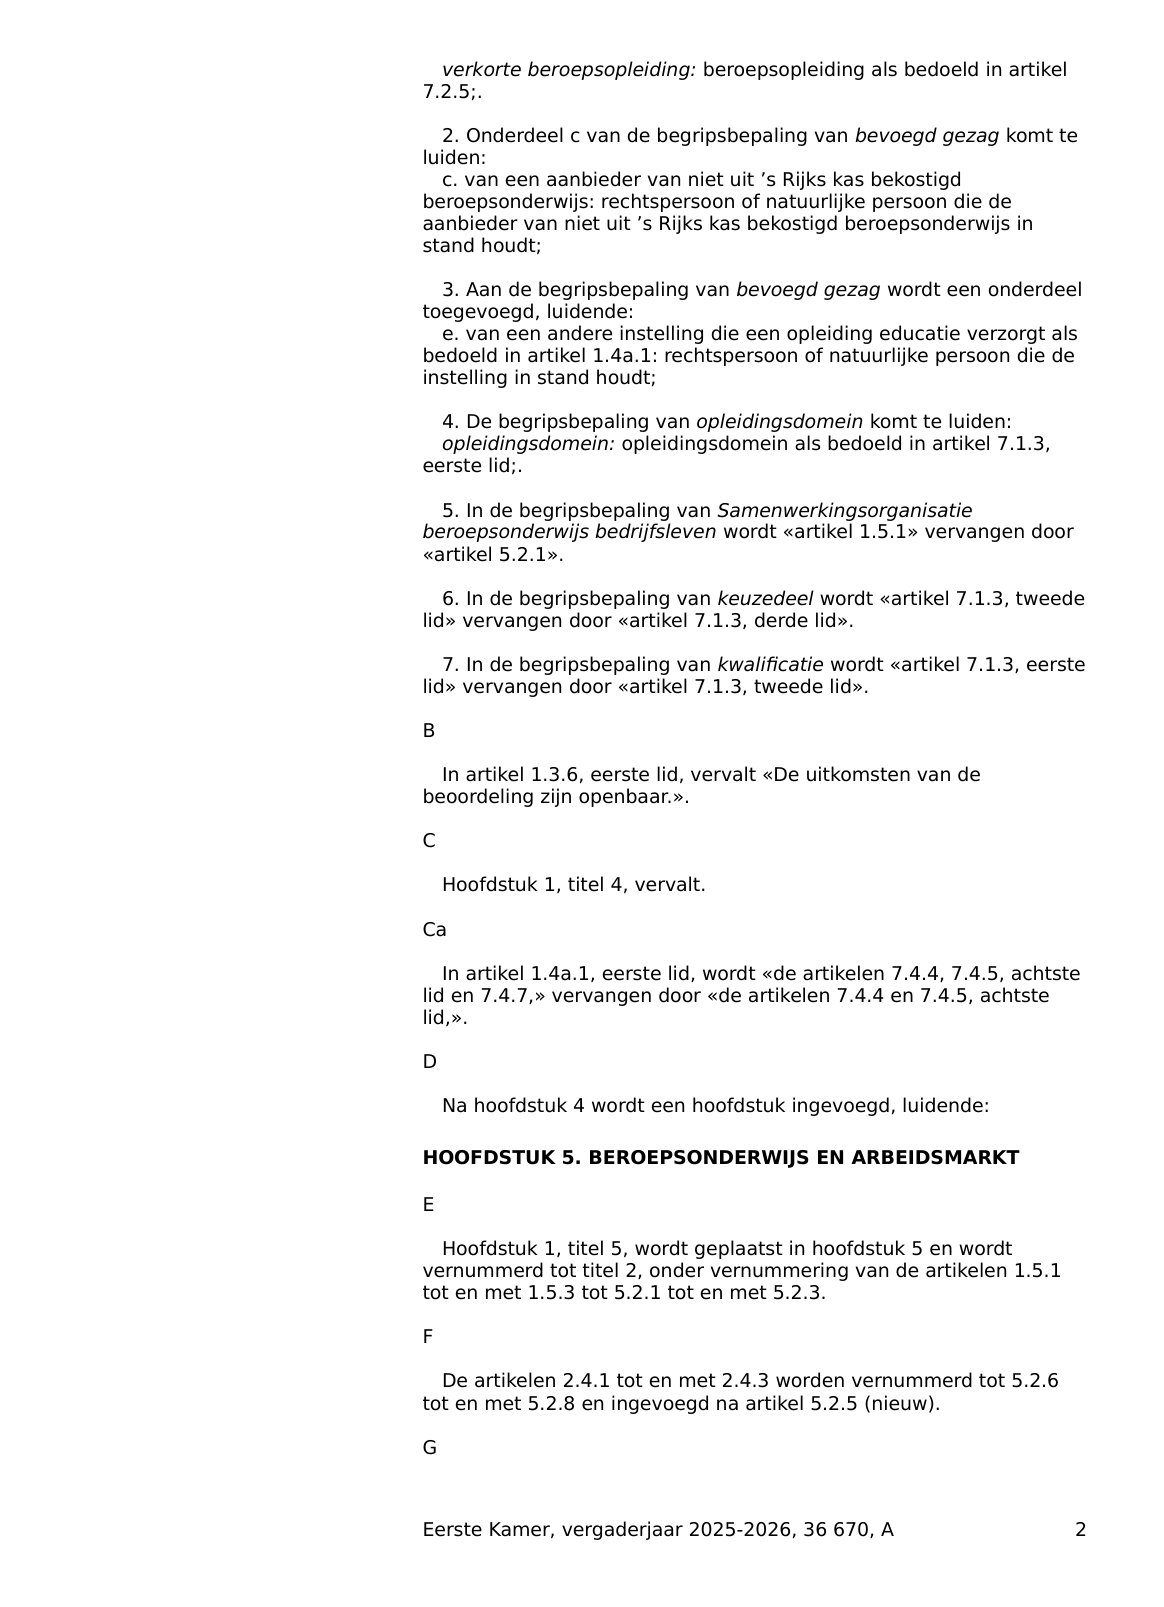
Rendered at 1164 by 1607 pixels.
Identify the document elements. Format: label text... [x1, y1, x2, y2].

text De artikelen 2.4.1 tot en met 2.4.3 worden vernummerd tot 5.2.6 tot en met 5.2.8 en ingevoegd na artikel 5.2.5 (nieuw). [422, 1370, 1087, 1414]
text E [422, 1194, 1087, 1216]
text D [422, 1051, 1087, 1073]
text 5. In de begripsbepaling van Samenwerkingsorganisatie beroepsonderwijs bedrijfsleven wordt «artikel 1.5.1» vervangen door «artikel 5.2.1». [422, 499, 1087, 565]
text Na hoofdstuk 4 wordt een hoofdstuk ingevoegd, luidende: [422, 1095, 1087, 1117]
text In artikel 1.3.6, eerste lid, vervalt «De uitkomsten van de beoordeling zijn openbaar.». [422, 764, 1087, 808]
text e. van een andere instelling die een opleiding educatie verzorgt als bedoeld in artikel 1.4a.1: rechtspersoon of natuurlijke persoon die de instelling in stand houdt; [422, 323, 1087, 389]
text Hoofdstuk 1, titel 4, vervalt. [422, 874, 1087, 896]
text F [422, 1326, 1087, 1348]
text Ca [422, 918, 1087, 941]
text 6. In de begripsbepaling van keuzedeel wordt «artikel 7.1.3, tweede lid» vervangen door «artikel 7.1.3, derde lid». [422, 588, 1087, 632]
text opleidingsdomein: opleidingsdomein als bedoeld in artikel 7.1.3, eerste lid;. [422, 433, 1087, 477]
text In artikel 1.4a.1, eerste lid, wordt «de artikelen 7.4.4, 7.4.5, achtste lid en 7.4.7,» vervangen door «de artikelen 7.4.4 en 7.4.5, achtste lid,». [422, 963, 1087, 1029]
text B [422, 720, 1087, 742]
text verkorte beroepsopleiding: beroepsopleiding als bedoeld in artikel 7.2.5;. [422, 59, 1087, 103]
text c. van een aanbieder van niet uit ’s Rijks kas bekostigd beroepsonderwijs: rechtspersoon of natuurlijke persoon die de aanbieder van niet uit ’s Rijks kas bekostigd beroepsonderwijs in stand houdt; [422, 169, 1087, 257]
text G [422, 1437, 1087, 1458]
text 2. Onderdeel c van de begripsbepaling van bevoegd gezag komt te luiden: [422, 125, 1087, 169]
text Hoofdstuk 1, titel 5, wordt geplaatst in hoofdstuk 5 en wordt vernummerd tot titel 2, onder vernummering van de artikelen 1.5.1 tot en met 1.5.3 tot 5.2.1 tot en met 5.2.3. [422, 1238, 1087, 1304]
text C [422, 830, 1087, 852]
text 3. Aan de begripsbepaling van bevoegd gezag wordt een onderdeel toegevoegd, luidende: [422, 279, 1087, 323]
subtitle HOOFDSTUK 5. BEROEPSONDERWIJS EN ARBEIDSMARKT [422, 1147, 1087, 1169]
text 4. De begripsbepaling van opleidingsdomein komt te luiden: [422, 411, 1087, 433]
text 7. In de begripsbepaling van kwalificatie wordt «artikel 7.1.3, eerste lid» vervangen door «artikel 7.1.3, tweede lid». [422, 654, 1087, 698]
